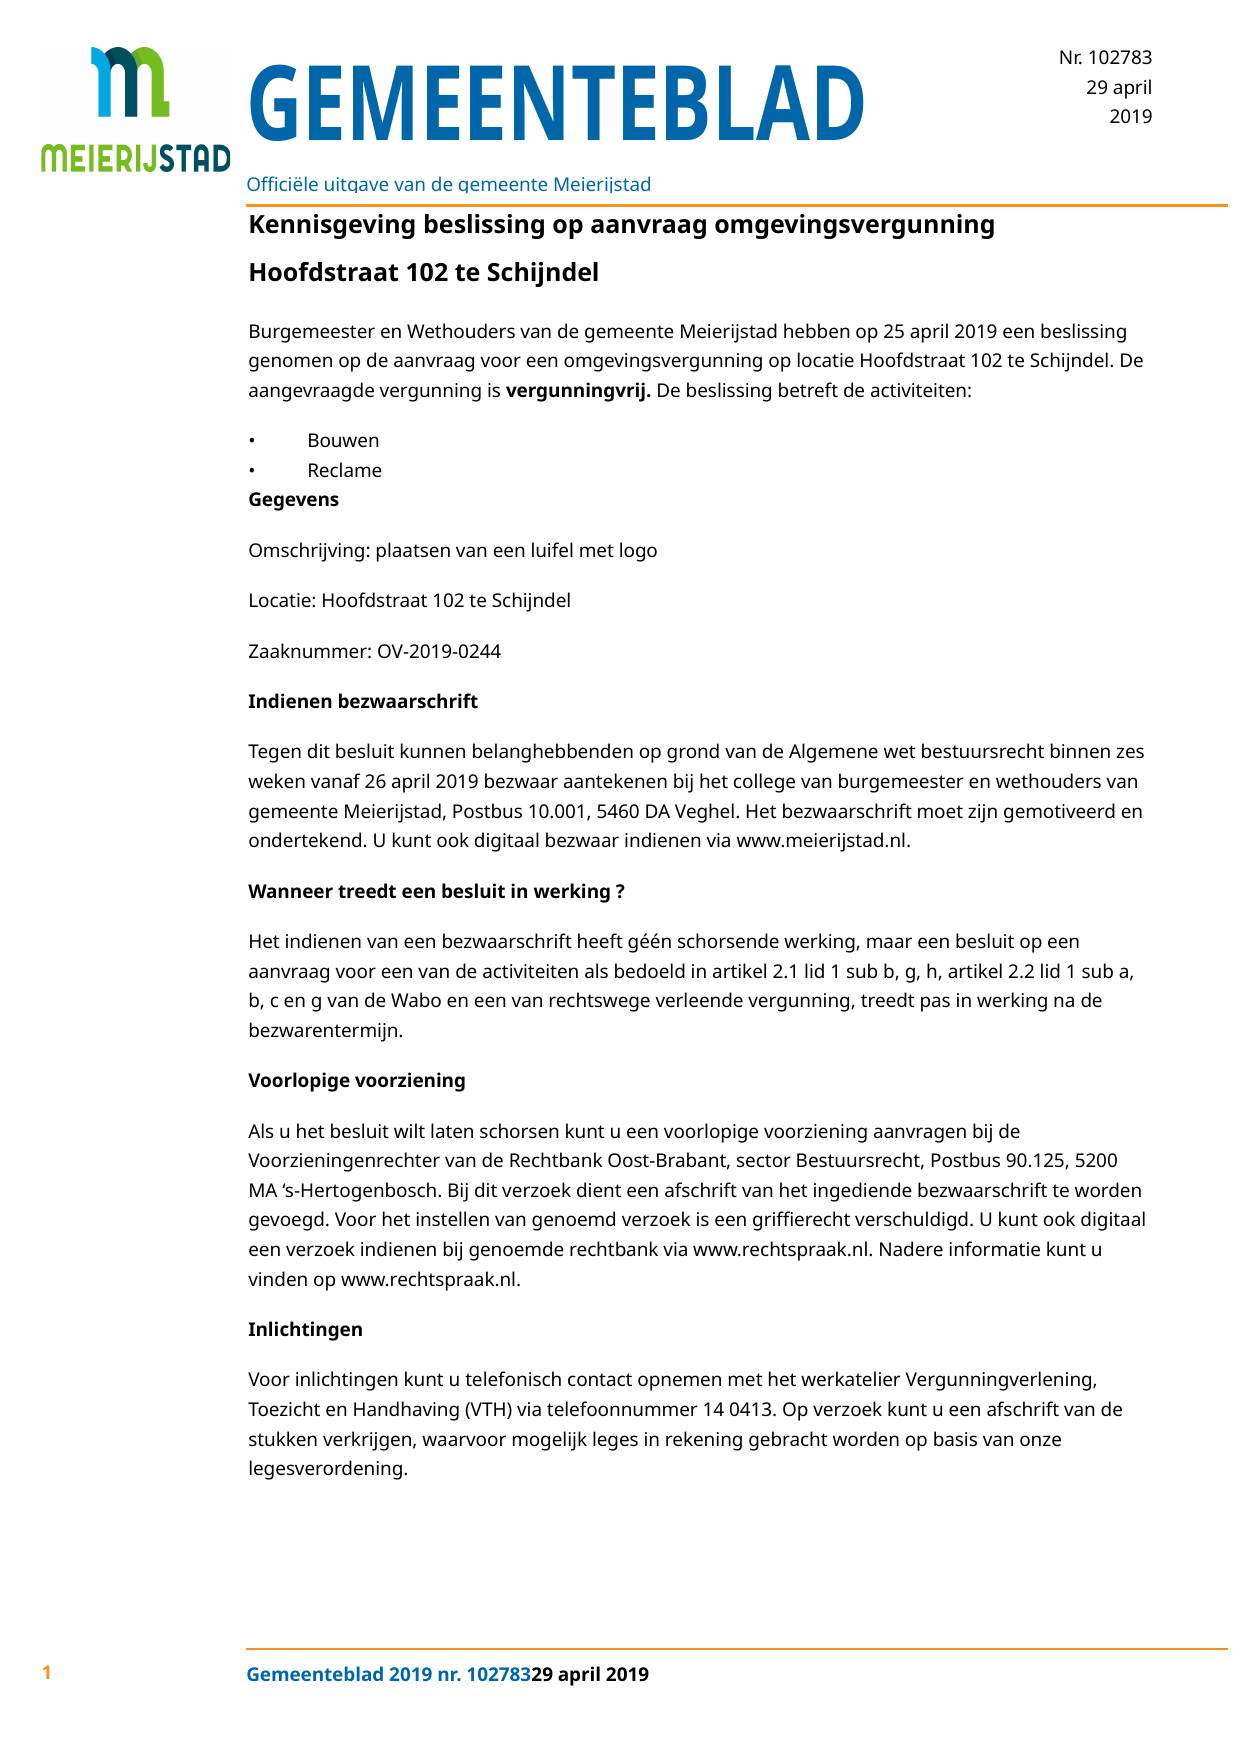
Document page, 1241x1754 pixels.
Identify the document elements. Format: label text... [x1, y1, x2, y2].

text Inlichtingen [248, 1316, 1152, 1342]
picture [41, 47, 231, 172]
text Het indienen van een bezwaarschrift heeft géén schorsende werking, maar een besluit op een aanvraag voor een van de activiteiten als bedoeld in artikel 2.1 lid 1 sub b, g, h, artikel 2.2 lid 1 sub a, b, c en g van de Wabo en een van rechtswege verleende vergunning, treedt pas in werking na de bezwarentermijn. [248, 928, 1152, 1043]
text Voorlopige voorziening [248, 1067, 1152, 1093]
text Tegen dit besluit kunnen belanghebbenden op grond van de Algemene wet bestuursrecht binnen zes weken vanaf 26 april 2019 bezwaar aantekenen bij het college van burgemeester en wethouders van gemeente Meierijstad, Postbus 10.001, 5460 DA Veghel. Het bezwaarschrift moet zijn gemotiveerd en ondertekend. U kunt ook digitaal bezwaar indienen via www.meierijstad.nl. [248, 739, 1152, 853]
text Als u het besluit wilt laten schorsen kunt u een voorlopige voorziening aanvragen bij de Voorzieningenrechter van de Rechtbank Oost-Brabant, sector Bestuursrecht, Postbus 90.125, 5200 MA ‘s-Hertogenbosch. Bij dit verzoek dient een afschrift van het ingediende bezwaarschrift te worden gevoegd. Voor het instellen van genoemd verzoek is een griffierecht verschuldigd. U kunt ook digitaal een verzoek indienen bij genoemde rechtbank via www.rechtspraak.nl. Nadere informatie kunt u vinden op www.rechtspraak.nl. [248, 1118, 1152, 1292]
text Voor inlichtingen kunt u telefonisch contact opnemen met het werkatelier Vergunningverlening, Toezicht en Handhaving (VTH) via telefoonnummer 14 0413. Op verzoek kunt u een afschrift van de stukken verkrijgen, waarvoor mogelijk leges in rekening gebracht worden op basis van onze legesverordening. [248, 1367, 1152, 1481]
text Zaaknummer: OV-2019-0244 [248, 638, 1152, 664]
list Bouwen [248, 427, 1152, 453]
text Indienen bezwaarschrift [248, 688, 1152, 714]
text Wanneer treedt een besluit in werking ? [248, 878, 1152, 904]
text Omschrijving: plaatsen van een luifel met logo [248, 537, 1152, 563]
text Locatie: Hoofdstraat 102 te Schijndel [248, 587, 1152, 613]
text Kennisgeving beslissing op aanvraag omgevingsvergunning Hoofdstraat 102 te Schijndel [248, 207, 1152, 288]
text Burgemeester en Wethouders van de gemeente Meierijstad hebben op 25 april 2019 een beslissing genomen op de aanvraag voor een omgevingsvergunning op locatie Hoofdstraat 102 te Schijndel. De aangevraagde vergunning is vergunningvrij. De beslissing betreft de activiteiten: [248, 318, 1152, 403]
list Reclame [248, 457, 1152, 483]
text Gegevens [248, 487, 1152, 512]
